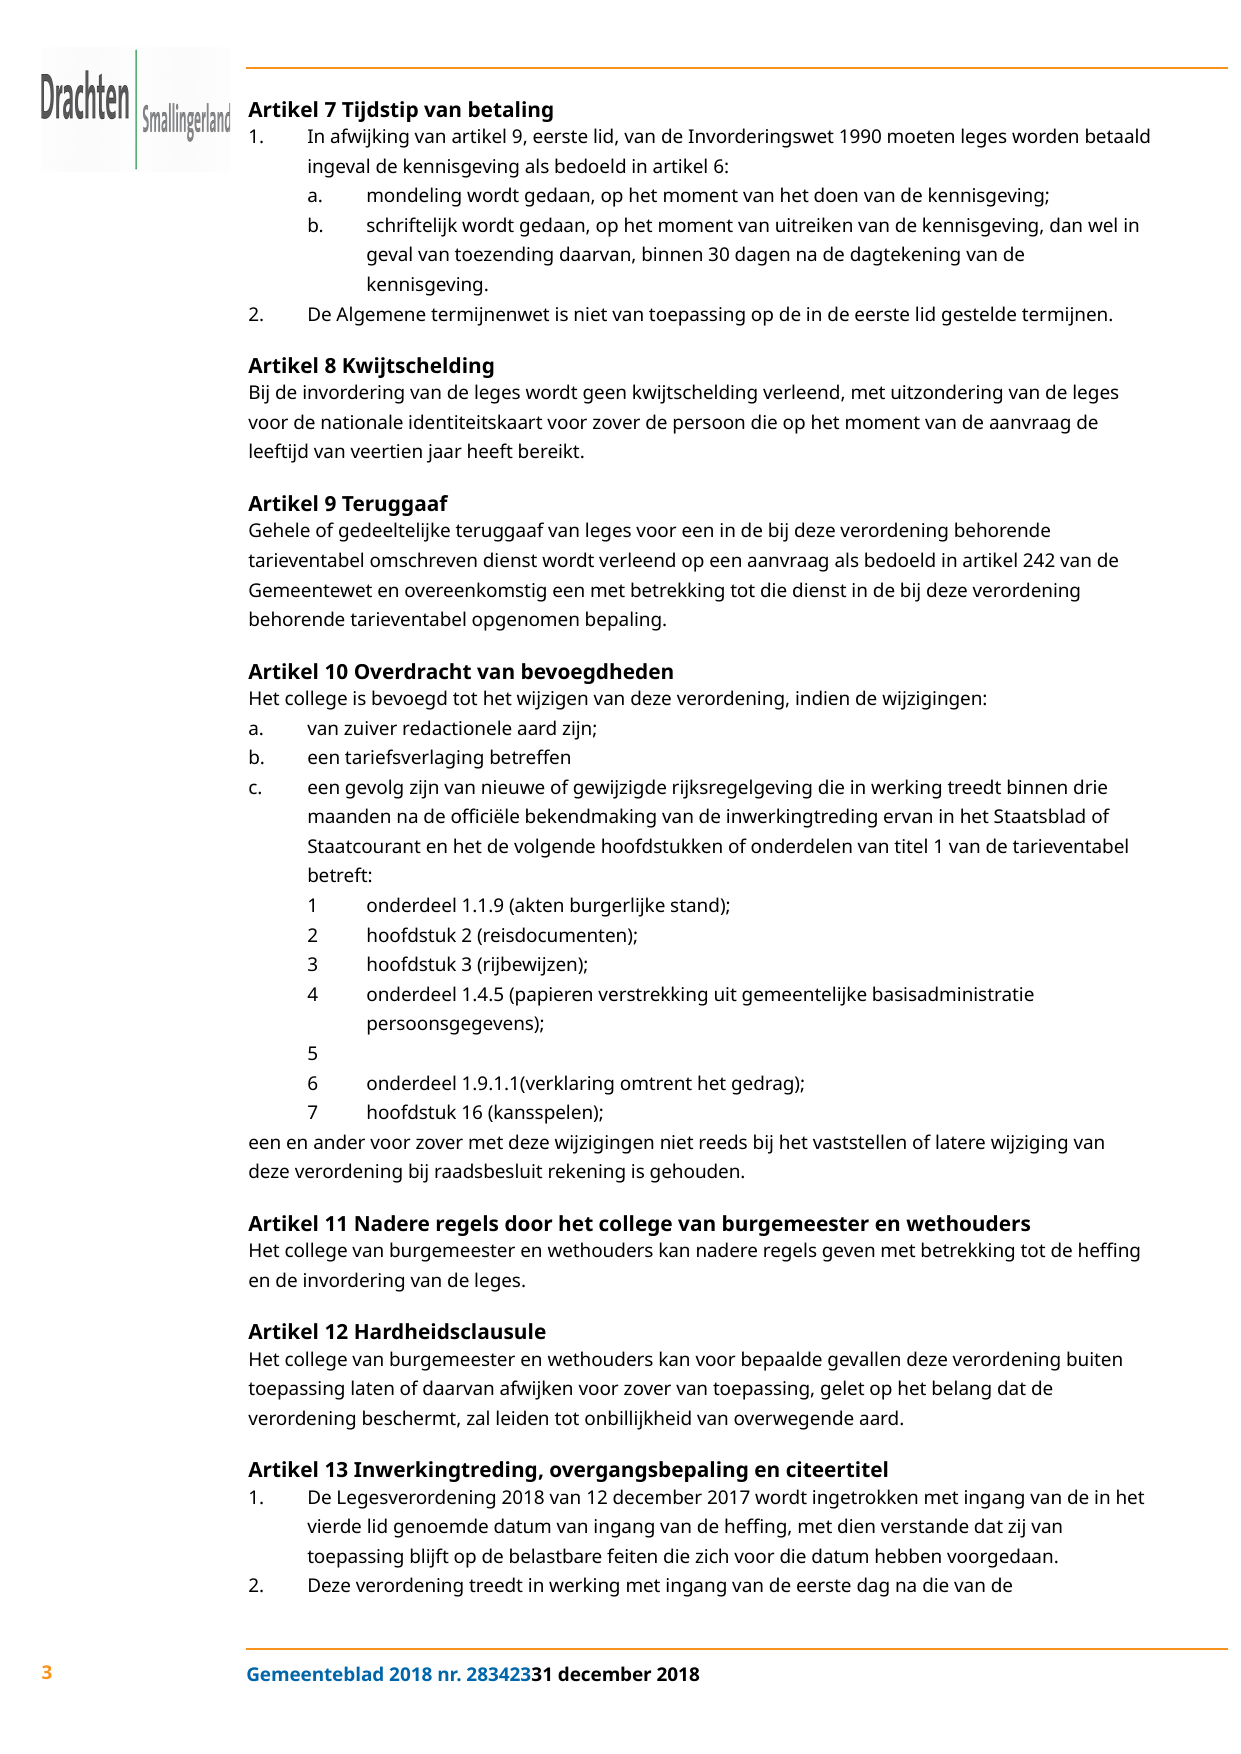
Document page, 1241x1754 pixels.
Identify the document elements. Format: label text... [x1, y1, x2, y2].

text Het college is bevoegd tot het wijzigen van deze verordening, indien de wijzigingen: [248, 685, 1152, 711]
text Artikel 9 Teruggaaf [248, 489, 1152, 518]
text een en ander voor zover met deze wijzigingen niet reeds bij het vaststellen of latere wijziging van deze verordening bij raadsbesluit rekening is gehouden. [248, 1129, 1152, 1184]
list hoofdstuk 16 (kansspelen); [307, 1099, 1152, 1125]
list hoofdstuk 2 (reisdocumenten); [307, 922, 1152, 948]
text Artikel 12 Hardheidsclausule [248, 1317, 1152, 1346]
text Artikel 11 Nadere regels door het college van burgemeester en wethouders [248, 1209, 1152, 1237]
list mondeling wordt gedaan, op het moment van het doen van de kennisgeving; [307, 182, 1152, 208]
list een gevolg zijn van nieuwe of gewijzigde rijksregelgeving die in werking treedt binnen drie maanden na de officiële bekendmaking van de inwerkingtreding ervan in het Staatsblad of Staatcourant en het de volgende hoofdstukken of onderdelen van titel 1 van de tarieventabel betreft: [248, 774, 1152, 888]
text Artikel 7 Tijdstip van betaling [248, 95, 1152, 123]
list een tariefsverlaging betreffen [248, 744, 1152, 770]
list Deze verordening treedt in werking met ingang van de eerste dag na die van de [248, 1573, 1152, 1598]
text Artikel 8 Kwijtschelding [248, 351, 1152, 379]
list onderdeel 1.4.5 (papieren verstrekking uit gemeentelijke basisadministratie persoonsgegevens); [307, 981, 1152, 1036]
list van zuiver redactionele aard zijn; [248, 715, 1152, 741]
text Het college van burgemeester en wethouders kan nadere regels geven met betrekking tot de heffing en de invordering van de leges. [248, 1237, 1152, 1293]
text Artikel 10 Overdracht van bevoegdheden [248, 657, 1152, 685]
text Artikel 13 Inwerkingtreding, overgangsbepaling en citeertitel [248, 1455, 1152, 1484]
list schriftelijk wordt gedaan, op het moment van uitreiken van de kennisgeving, dan wel in geval van toezending daarvan, binnen 30 dagen na de dagtekening van de kennisgeving. [307, 212, 1152, 297]
list De Legesverordening 2018 van 12 december 2017 wordt ingetrokken met ingang van de in het vierde lid genoemde datum van ingang van de heffing, met dien verstande dat zij van toepassing blijft op de belastbare feiten die zich voor die datum hebben voorgedaan. [248, 1484, 1152, 1569]
text Gehele of gedeeltelijke teruggaaf van leges voor een in de bij deze verordening behorende tarieventabel omschreven dienst wordt verleend op een aanvraag als bedoeld in artikel 242 van de Gemeentewet en overeenkomstig een met betrekking tot die dienst in de bij deze verordening behorende tarieventabel opgenomen bepaling. [248, 518, 1152, 632]
picture [41, 47, 231, 172]
list hoofdstuk 3 (rijbewijzen); [307, 951, 1152, 977]
text Bij de invordering van de leges wordt geen kwijtschelding verleend, met uitzondering van de leges voor de nationale identiteitskaart voor zover de persoon die op het moment van de aanvraag de leeftijd van veertien jaar heeft bereikt. [248, 379, 1152, 464]
list onderdeel 1.1.9 (akten burgerlijke stand); [307, 892, 1152, 918]
text Het college van burgemeester en wethouders kan voor bepaalde gevallen deze verordening buiten toepassing laten of daarvan afwijken voor zover van toepassing, gelet op het belang dat de verordening beschermt, zal leiden tot onbillijkheid van overwegende aard. [248, 1346, 1152, 1431]
list De Algemene termijnenwet is niet van toepassing op de in de eerste lid gestelde termijnen. [248, 301, 1152, 326]
list onderdeel 1.9.1.1(verklaring omtrent het gedrag); [307, 1070, 1152, 1096]
list In afwijking van artikel 9, eerste lid, van de Invorderingswet 1990 moeten leges worden betaald ingeval de kennisgeving als bedoeld in artikel 6: [248, 123, 1152, 178]
